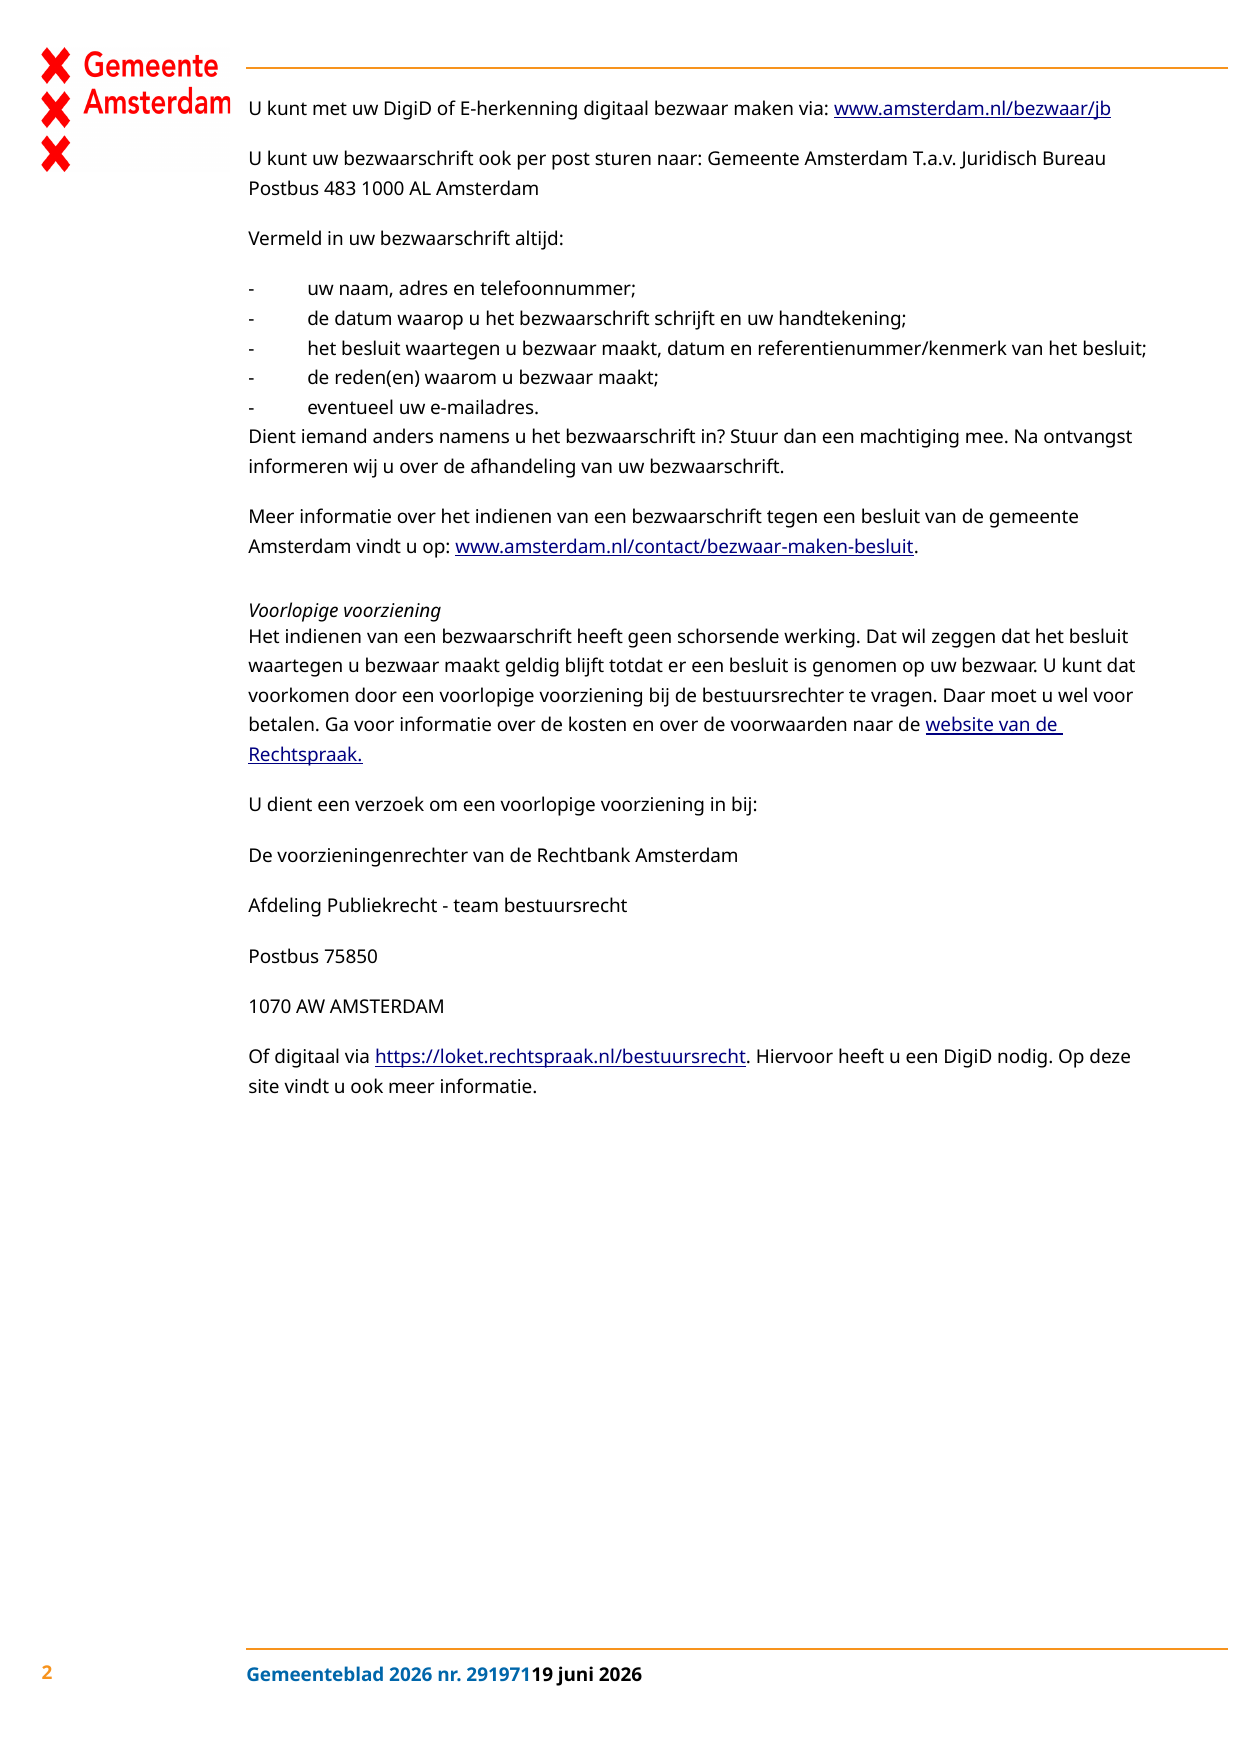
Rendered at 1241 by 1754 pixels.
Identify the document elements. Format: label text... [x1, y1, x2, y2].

list uw naam, adres en telefoonnummer; [248, 276, 1152, 301]
list het besluit waartegen u bezwaar maakt, datum en referentienummer/kenmerk van het besluit; [248, 335, 1152, 361]
text Voorlopige voorziening [248, 597, 1152, 623]
text Vermeld in uw bezwaarschrift altijd: [248, 225, 1152, 251]
text U dient een verzoek om een voorlopige voorziening in bij: [248, 792, 1152, 817]
text 1070 AW AMSTERDAM [248, 993, 1152, 1019]
text Of digitaal via https://loket.rechtspraak.nl/bestuursrecht. Hiervoor heeft u een DigiD nodig. Op deze site vindt u ook meer informatie. [248, 1044, 1152, 1099]
text Dient iemand anders namens u het bezwaarschrift in? Stuur dan een machtiging mee. Na ontvangst informeren wij u over de afhandeling van uw bezwaarschrift. [248, 423, 1152, 479]
list de reden(en) waarom u bezwaar maakt; [248, 364, 1152, 390]
text Meer informatie over het indienen van een bezwaarschrift tegen een besluit van de gemeente Amsterdam vindt u op: www.amsterdam.nl/contact/bezwaar-maken-besluit. [248, 503, 1152, 559]
text Postbus 75850 [248, 943, 1152, 968]
list de datum waarop u het bezwaarschrift schrijft en uw handtekening; [248, 305, 1152, 331]
text U kunt met uw DigiD of E-herkenning digitaal bezwaar maken via: www.amsterdam.nl/bezwaar/jb [248, 95, 1152, 121]
text Afdeling Publiekrecht - team bestuursrecht [248, 892, 1152, 918]
text Het indienen van een bezwaarschrift heeft geen schorsende werking. Dat wil zeggen dat het besluit waartegen u bezwaar maakt geldig blijft totdat er een besluit is genomen op uw bezwaar. U kunt dat voorkomen door een voorlopige voorziening bij de bestuursrechter te vragen. Daar moet u wel voor betalen. Ga voor informatie over de kosten en over de voorwaarden naar de website van de Rechtspraak. [248, 623, 1152, 767]
text De voorzieningenrechter van de Rechtbank Amsterdam [248, 842, 1152, 868]
picture [41, 47, 231, 172]
list eventueel uw e-mailadres. [248, 394, 1152, 420]
text U kunt uw bezwaarschrift ook per post sturen naar: Gemeente Amsterdam T.a.v. Juridisch Bureau Postbus 483 1000 AL Amsterdam [248, 145, 1152, 201]
